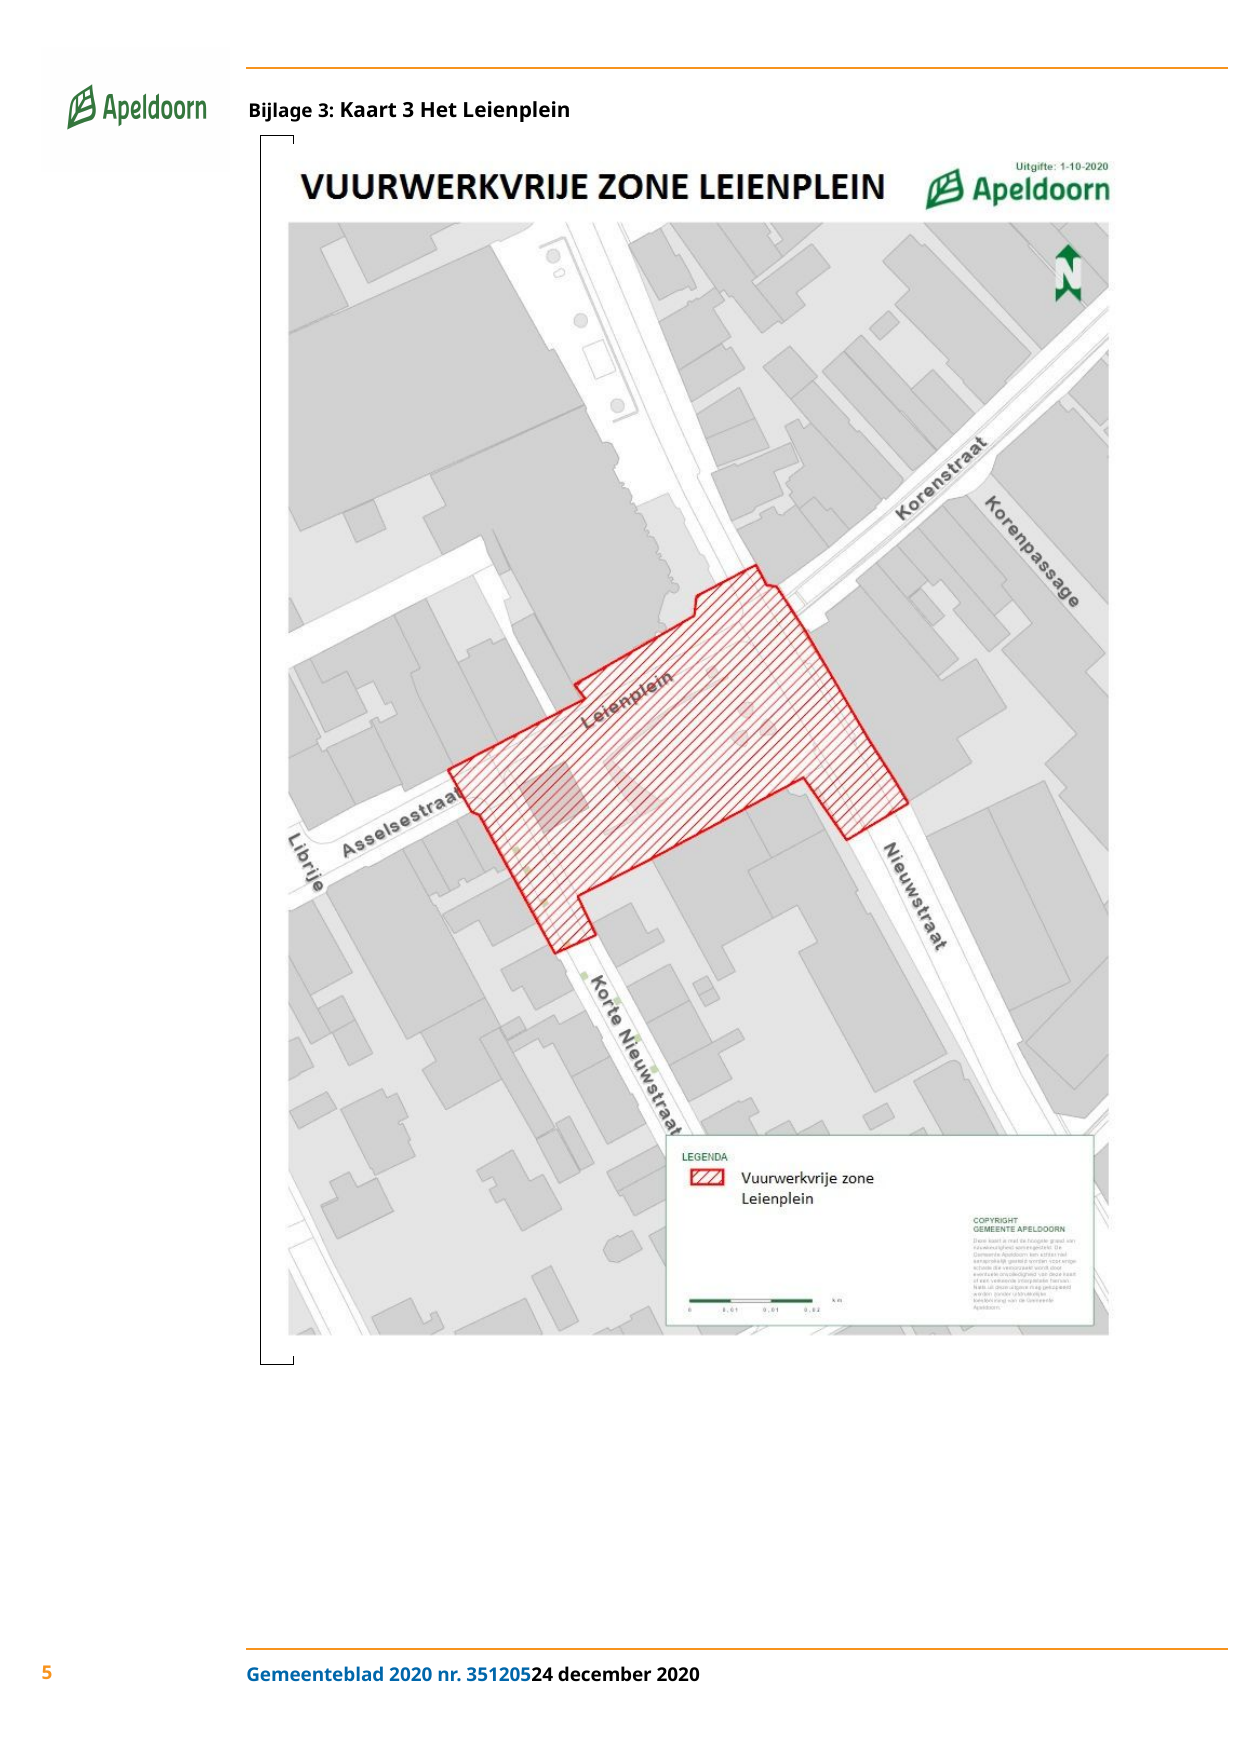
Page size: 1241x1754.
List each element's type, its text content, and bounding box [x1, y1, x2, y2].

picture [41, 47, 231, 172]
text Bijlage 3: Kaart 3 Het Leienplein [248, 95, 1152, 123]
picture [268, 144, 1125, 1356]
